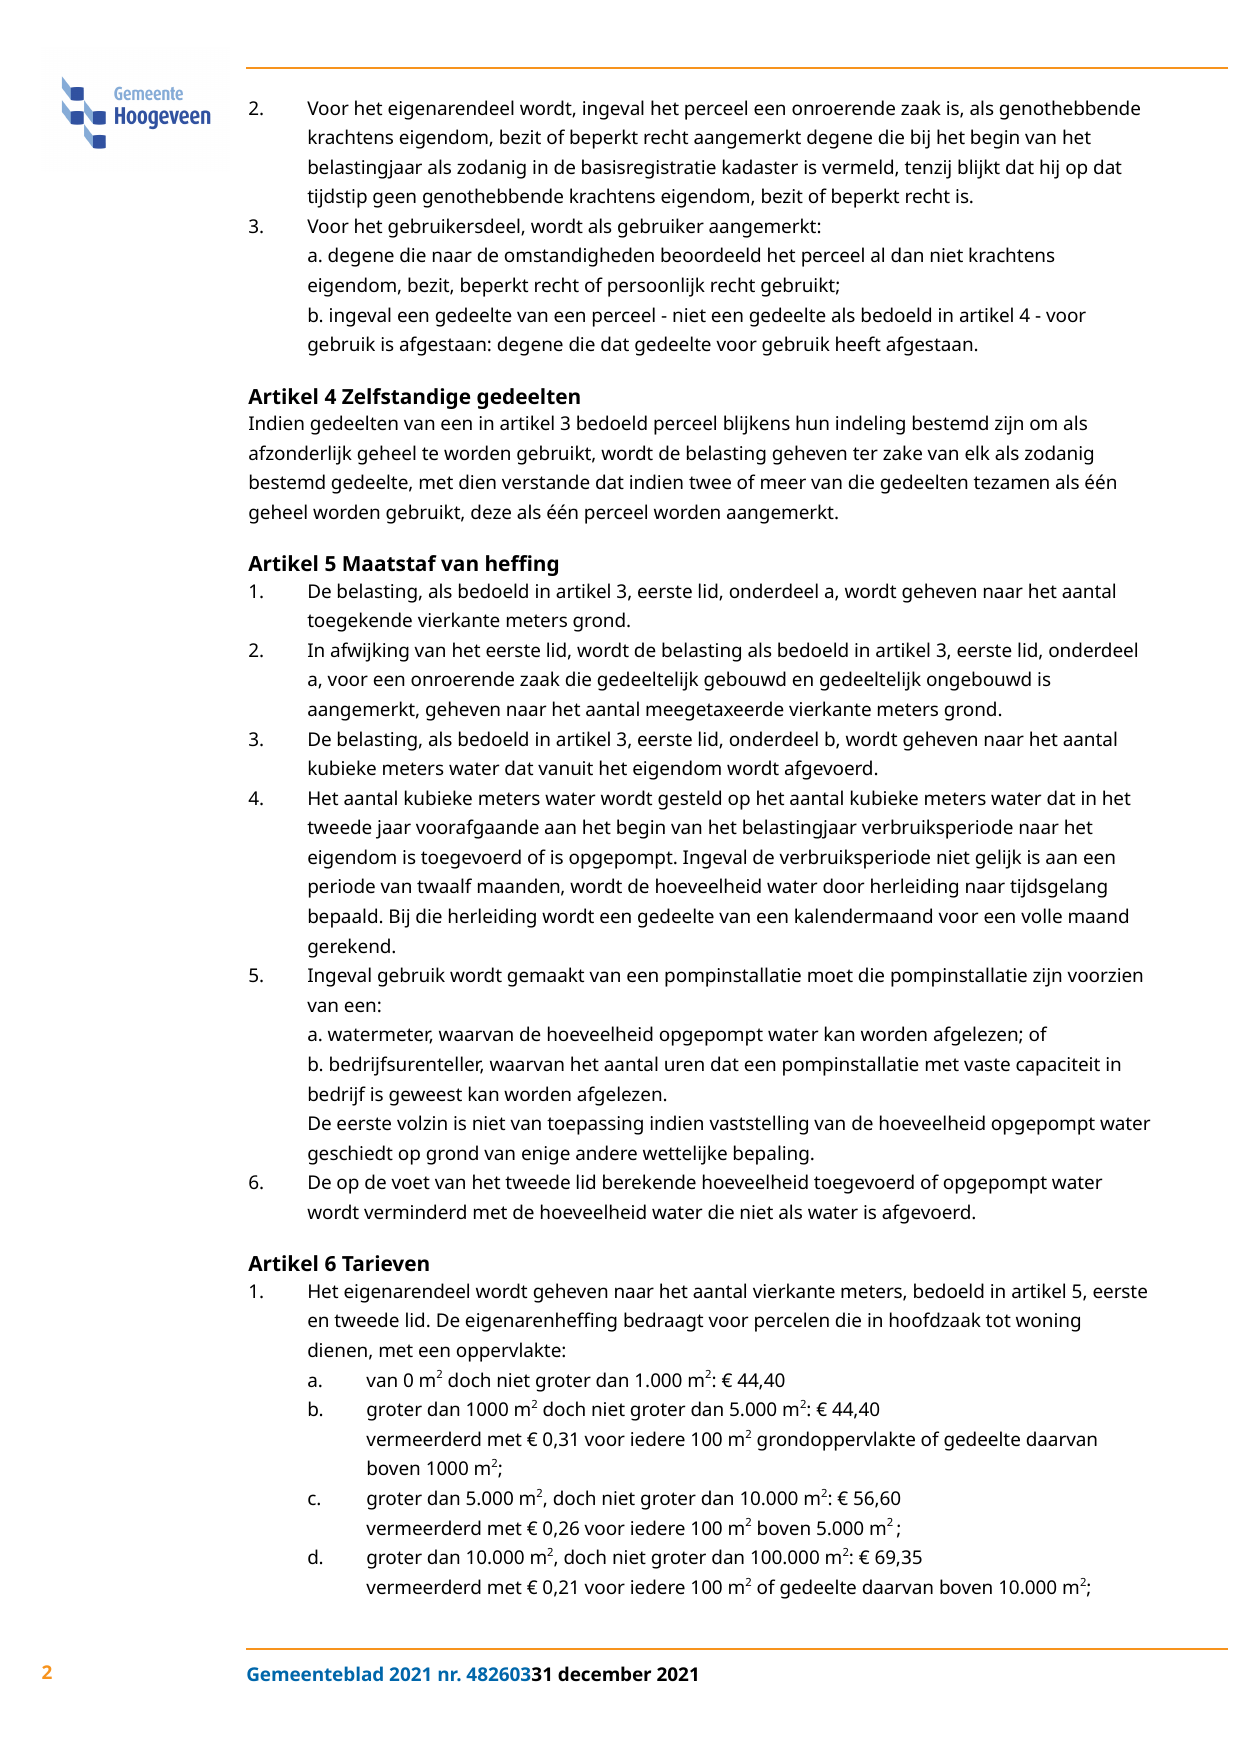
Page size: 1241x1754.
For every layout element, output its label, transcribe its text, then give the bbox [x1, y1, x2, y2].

list b. bedrijfsurenteller, waarvan het aantal uren dat een pompinstallatie met vaste capaciteit in bedrijf is geweest kan worden afgelezen. [248, 1051, 1152, 1107]
list De eerste volzin is niet van toepassing indien vaststelling van de hoeveelheid opgepompt water geschiedt op grond van enige andere wettelijke bepaling. [248, 1110, 1152, 1166]
list a. degene die naar de omstandigheden beoordeeld het perceel al dan niet krachtens eigendom, bezit, beperkt recht of persoonlijk recht gebruikt; [248, 243, 1152, 298]
list vermeerderd met € 0,21 voor iedere 100 m2 of gedeelte daarvan boven 10.000 m2; [307, 1574, 1152, 1599]
picture [41, 47, 231, 172]
list van 0 m2 doch niet groter dan 1.000 m2: € 44,40 [307, 1367, 1152, 1392]
list Voor het gebruikersdeel, wordt als gebruiker aangemerkt: [248, 213, 1152, 239]
list De belasting, als bedoeld in artikel 3, eerste lid, onderdeel b, wordt geheven naar het aantal kubieke meters water dat vanuit het eigendom wordt afgevoerd. [248, 726, 1152, 781]
text Artikel 5 Maatstaf van heffing [248, 549, 1152, 578]
list vermeerderd met € 0,31 voor iedere 100 m2 grondoppervlakte of gedeelte daarvan boven 1000 m2; [307, 1426, 1152, 1481]
list De belasting, als bedoeld in artikel 3, eerste lid, onderdeel a, wordt geheven naar het aantal toegekende vierkante meters grond. [248, 578, 1152, 633]
text Indien gedeelten van een in artikel 3 bedoeld perceel blijkens hun indeling bestemd zijn om als afzonderlijk geheel te worden gebruikt, wordt de belasting geheven ter zake van elk als zodanig bestemd gedeelte, met dien verstande dat indien twee of meer van die gedeelten tezamen als één geheel worden gebruikt, deze als één perceel worden aangemerkt. [248, 410, 1152, 525]
list vermeerderd met € 0,26 voor iedere 100 m2 boven 5.000 m2 ; [307, 1515, 1152, 1540]
list b. ingeval een gedeelte van een perceel - niet een gedeelte als bedoeld in artikel 4 - voor gebruik is afgestaan: degene die dat gedeelte voor gebruik heeft afgestaan. [248, 302, 1152, 357]
list groter dan 1000 m2 doch niet groter dan 5.000 m2: € 44,40 [307, 1396, 1152, 1422]
list De op de voet van het tweede lid berekende hoeveelheid toegevoerd of opgepompt water wordt verminderd met de hoeveelheid water die niet als water is afgevoerd. [248, 1169, 1152, 1225]
list Het aantal kubieke meters water wordt gesteld op het aantal kubieke meters water dat in het tweede jaar voorafgaande aan het begin van het belastingjaar verbruiksperiode naar het eigendom is toegevoerd of is opgepompt. Ingeval de verbruiksperiode niet gelijk is aan een periode van twaalf maanden, wordt de hoeveelheid water door herleiding naar tijdsgelang bepaald. Bij die herleiding wordt een gedeelte van een kalendermaand voor een volle maand gerekend. [248, 785, 1152, 959]
text Artikel 6 Tarieven [248, 1249, 1152, 1278]
list Het eigenarendeel wordt geheven naar het aantal vierkante meters, bedoeld in artikel 5, eerste en tweede lid. De eigenarenheffing bedraagt voor percelen die in hoofdzaak tot woning dienen, met een oppervlakte: [248, 1278, 1152, 1363]
list Voor het eigenarendeel wordt, ingeval het perceel een onroerende zaak is, als genothebbende krachtens eigendom, bezit of beperkt recht aangemerkt degene die bij het begin van het belastingjaar als zodanig in de basisregistratie kadaster is vermeld, tenzij blijkt dat hij op dat tijdstip geen genothebbende krachtens eigendom, bezit of beperkt recht is. [248, 95, 1152, 209]
list In afwijking van het eerste lid, wordt de belasting als bedoeld in artikel 3, eerste lid, onderdeel a, voor een onroerende zaak die gedeeltelijk gebouwd en gedeeltelijk ongebouwd is aangemerkt, geheven naar het aantal meegetaxeerde vierkante meters grond. [248, 637, 1152, 722]
list a. watermeter, waarvan de hoeveelheid opgepompt water kan worden afgelezen; of [248, 1022, 1152, 1047]
list groter dan 10.000 m2, doch niet groter dan 100.000 m2: € 69,35 [307, 1544, 1152, 1570]
list Ingeval gebruik wordt gemaakt van een pompinstallatie moet die pompinstallatie zijn voorzien van een: [248, 962, 1152, 1018]
list groter dan 5.000 m2, doch niet groter dan 10.000 m2: € 56,60 [307, 1485, 1152, 1511]
text Artikel 4 Zelfstandige gedeelten [248, 382, 1152, 410]
